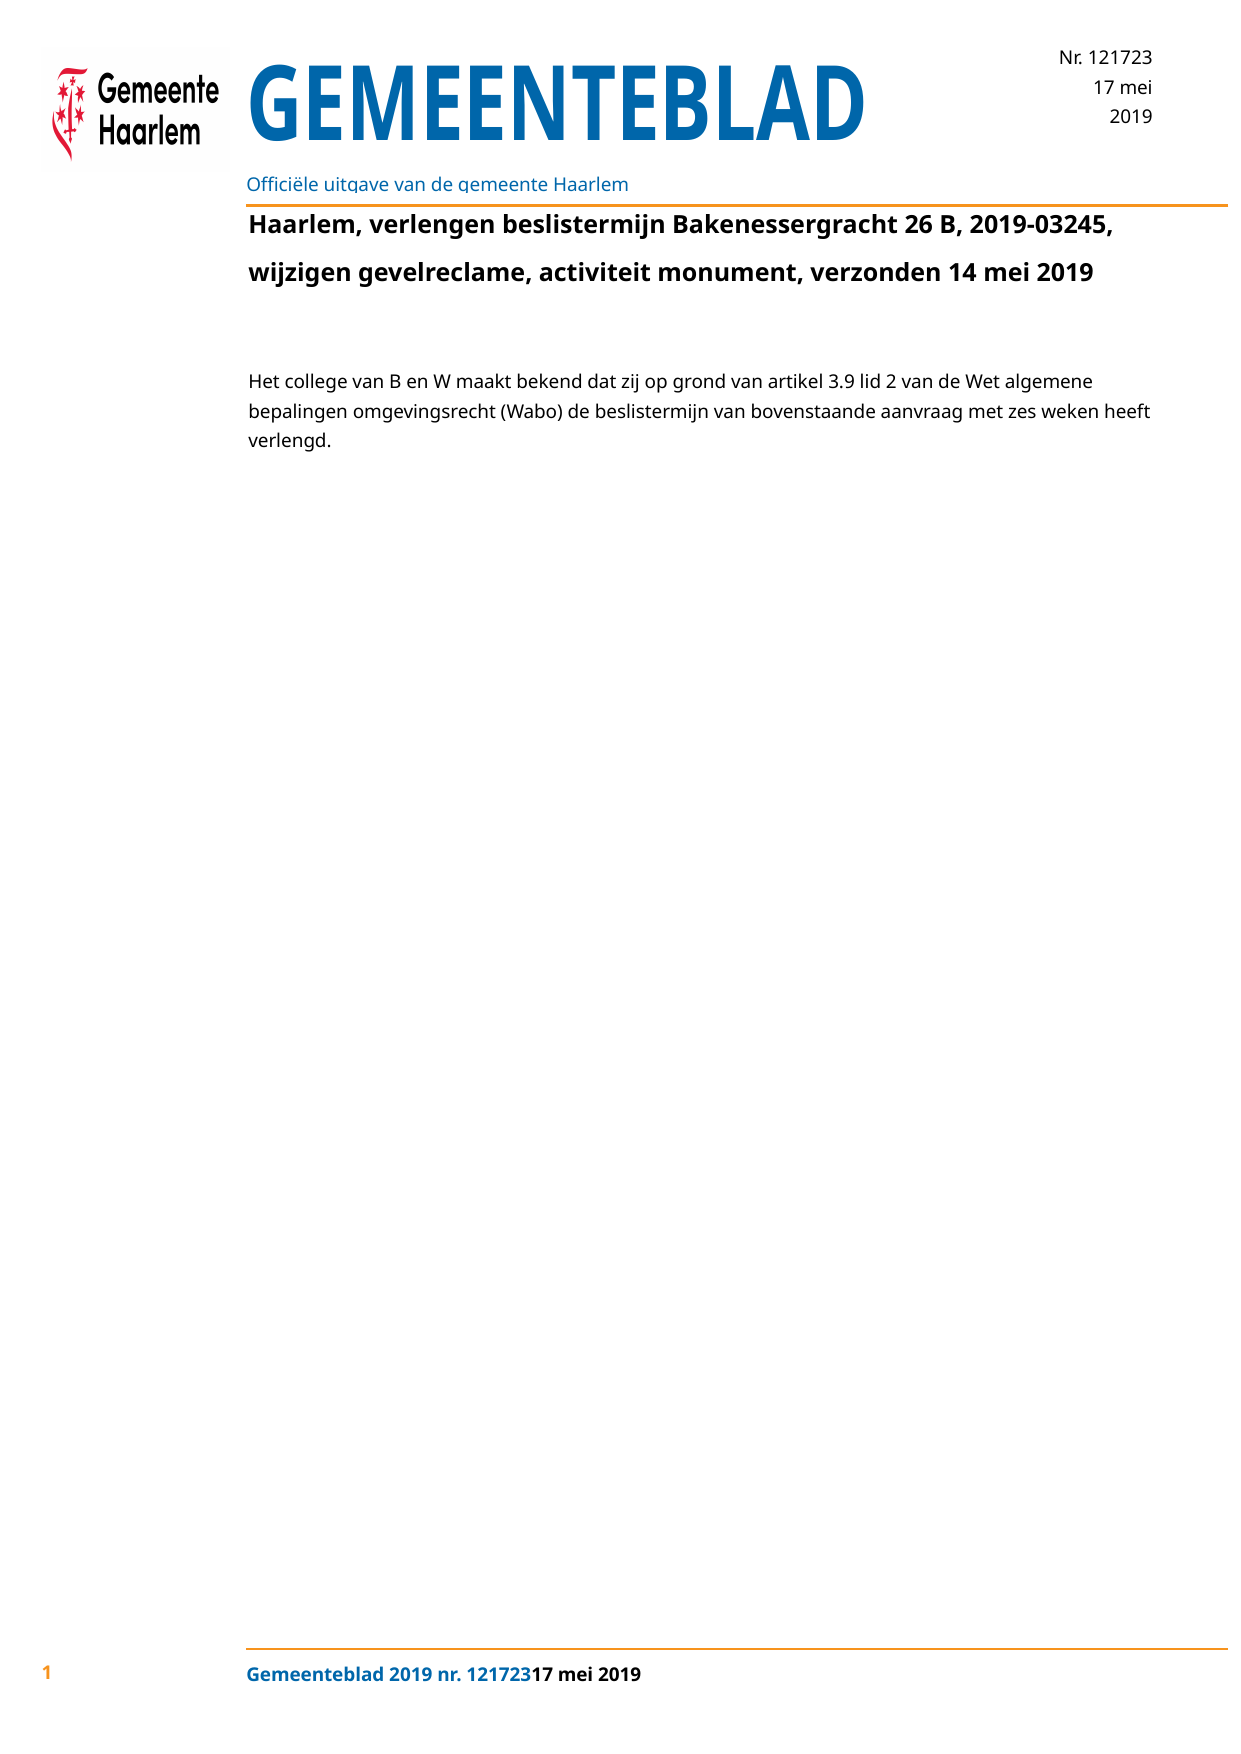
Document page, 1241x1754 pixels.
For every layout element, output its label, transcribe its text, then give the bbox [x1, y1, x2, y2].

text Haarlem, verlengen beslistermijn Bakenessergracht 26 B, 2019-03245, wijzigen gevelreclame, activiteit monument, verzonden 14 mei 2019 [248, 207, 1152, 288]
text Het college van B en W maakt bekend dat zij op grond van artikel 3.9 lid 2 van de Wet algemene bepalingen omgevingsrecht (Wabo) de beslistermijn van bovenstaande aanvraag met zes weken heeft verlengd. [248, 368, 1152, 453]
picture [41, 47, 231, 172]
